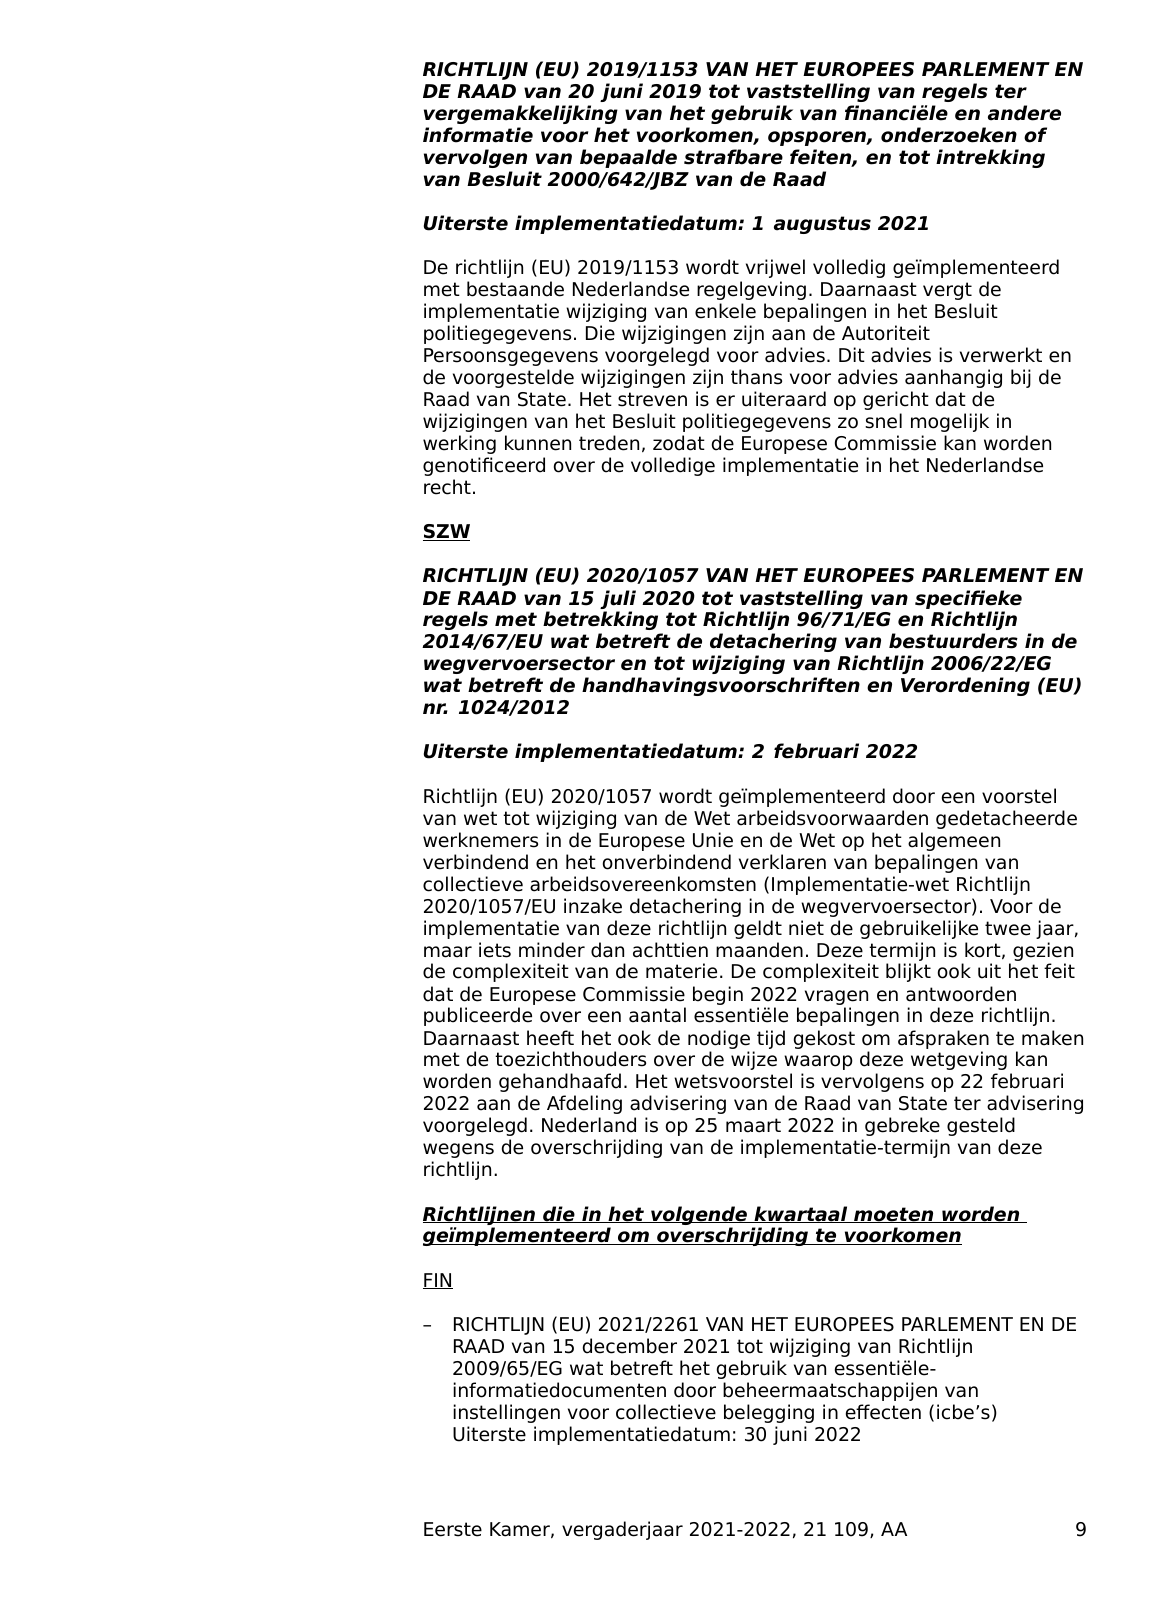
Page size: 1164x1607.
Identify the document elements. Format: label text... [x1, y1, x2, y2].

text Uiterste implementatiedatum: 30 juni 2022 [452, 1424, 1087, 1446]
text – RICHTLIJN (EU) 2021/2261 VAN HET EUROPEES PARLEMENT EN DE RAAD van 15 december 2021 tot wijziging van Richtlijn 2009/65/EG wat betreft het gebruik van essentiële-informatiedocumenten door beheermaatschappijen van instellingen voor collectieve belegging in effecten (icbe’s) [422, 1314, 1087, 1424]
subtitle RICHTLIJN (EU) 2020/1057 VAN HET EUROPEES PARLEMENT EN DE RAAD van 15 juli 2020 tot vaststelling van specifieke regels met betrekking tot Richtlijn 96/71/EG en Richtlijn 2014/67/EU wat betreft de detachering van bestuurders in de wegvervoersector en tot wijziging van Richtlijn 2006/22/EG wat betreft de handhavingsvoorschriften en Verordening (EU) nr. 1024/2012 [422, 565, 1087, 719]
subtitle Richtlijnen die in het volgende kwartaal moeten worden geïmplementeerd om overschrijding te voorkomen [422, 1203, 1087, 1247]
subtitle RICHTLIJN (EU) 2019/1153 VAN HET EUROPEES PARLEMENT EN DE RAAD van 20 juni 2019 tot vaststelling van regels ter vergemakkelijking van het gebruik van financiële en andere informatie voor het voorkomen, opsporen, onderzoeken of vervolgen van bepaalde strafbare feiten, en tot intrekking van Besluit 2000/642/JBZ van de Raad [422, 59, 1087, 191]
text De richtlijn (EU) 2019/1153 wordt vrijwel volledig geïmplementeerd met bestaande Nederlandse regelgeving. Daarnaast vergt de implementatie wijziging van enkele bepalingen in het Besluit politiegegevens. Die wijzigingen zijn aan de Autoriteit Persoonsgegevens voorgelegd voor advies. Dit advies is verwerkt en de voorgestelde wijzigingen zijn thans voor advies aanhangig bij de Raad van State. Het streven is er uiteraard op gericht dat de wijzigingen van het Besluit politiegegevens zo snel mogelijk in werking kunnen treden, zodat de Europese Commissie kan worden genotificeerd over de volledige implementatie in het Nederlandse recht. [422, 257, 1087, 499]
text Richtlijn (EU) 2020/1057 wordt geïmplementeerd door een voorstel van wet tot wijziging van de Wet arbeidsvoorwaarden gedetacheerde werknemers in de Europese Unie en de Wet op het algemeen verbindend en het onverbindend verklaren van bepalingen van collectieve arbeidsovereenkomsten (Implementatie-wet Richtlijn 2020/1057/EU inzake detachering in de wegvervoersector). Voor de implementatie van deze richtlijn geldt niet de gebruikelijke twee jaar, maar iets minder dan achttien maanden. Deze termijn is kort, gezien de complexiteit van de materie. De complexiteit blijkt ook uit het feit dat de Europese Commissie begin 2022 vragen en antwoorden publiceerde over een aantal essentiële bepalingen in deze richtlijn. Daarnaast heeft het ook de nodige tijd gekost om afspraken te maken met de toezichthouders over de wijze waarop deze wetgeving kan worden gehandhaafd. Het wetsvoorstel is vervolgens op 22 februari 2022 aan de Afdeling advisering van de Raad van State ter advisering voorgelegd. Nederland is op 25 maart 2022 in gebreke gesteld wegens de overschrijding van de implementatie-termijn van deze richtlijn. [422, 786, 1087, 1181]
text Uiterste implementatiedatum: 2 februari 2022 [422, 741, 1087, 763]
text Uiterste implementatiedatum: 1 augustus 2021 [422, 213, 1087, 235]
subtitle SZW [422, 521, 1087, 543]
subtitle FIN [422, 1269, 1087, 1292]
